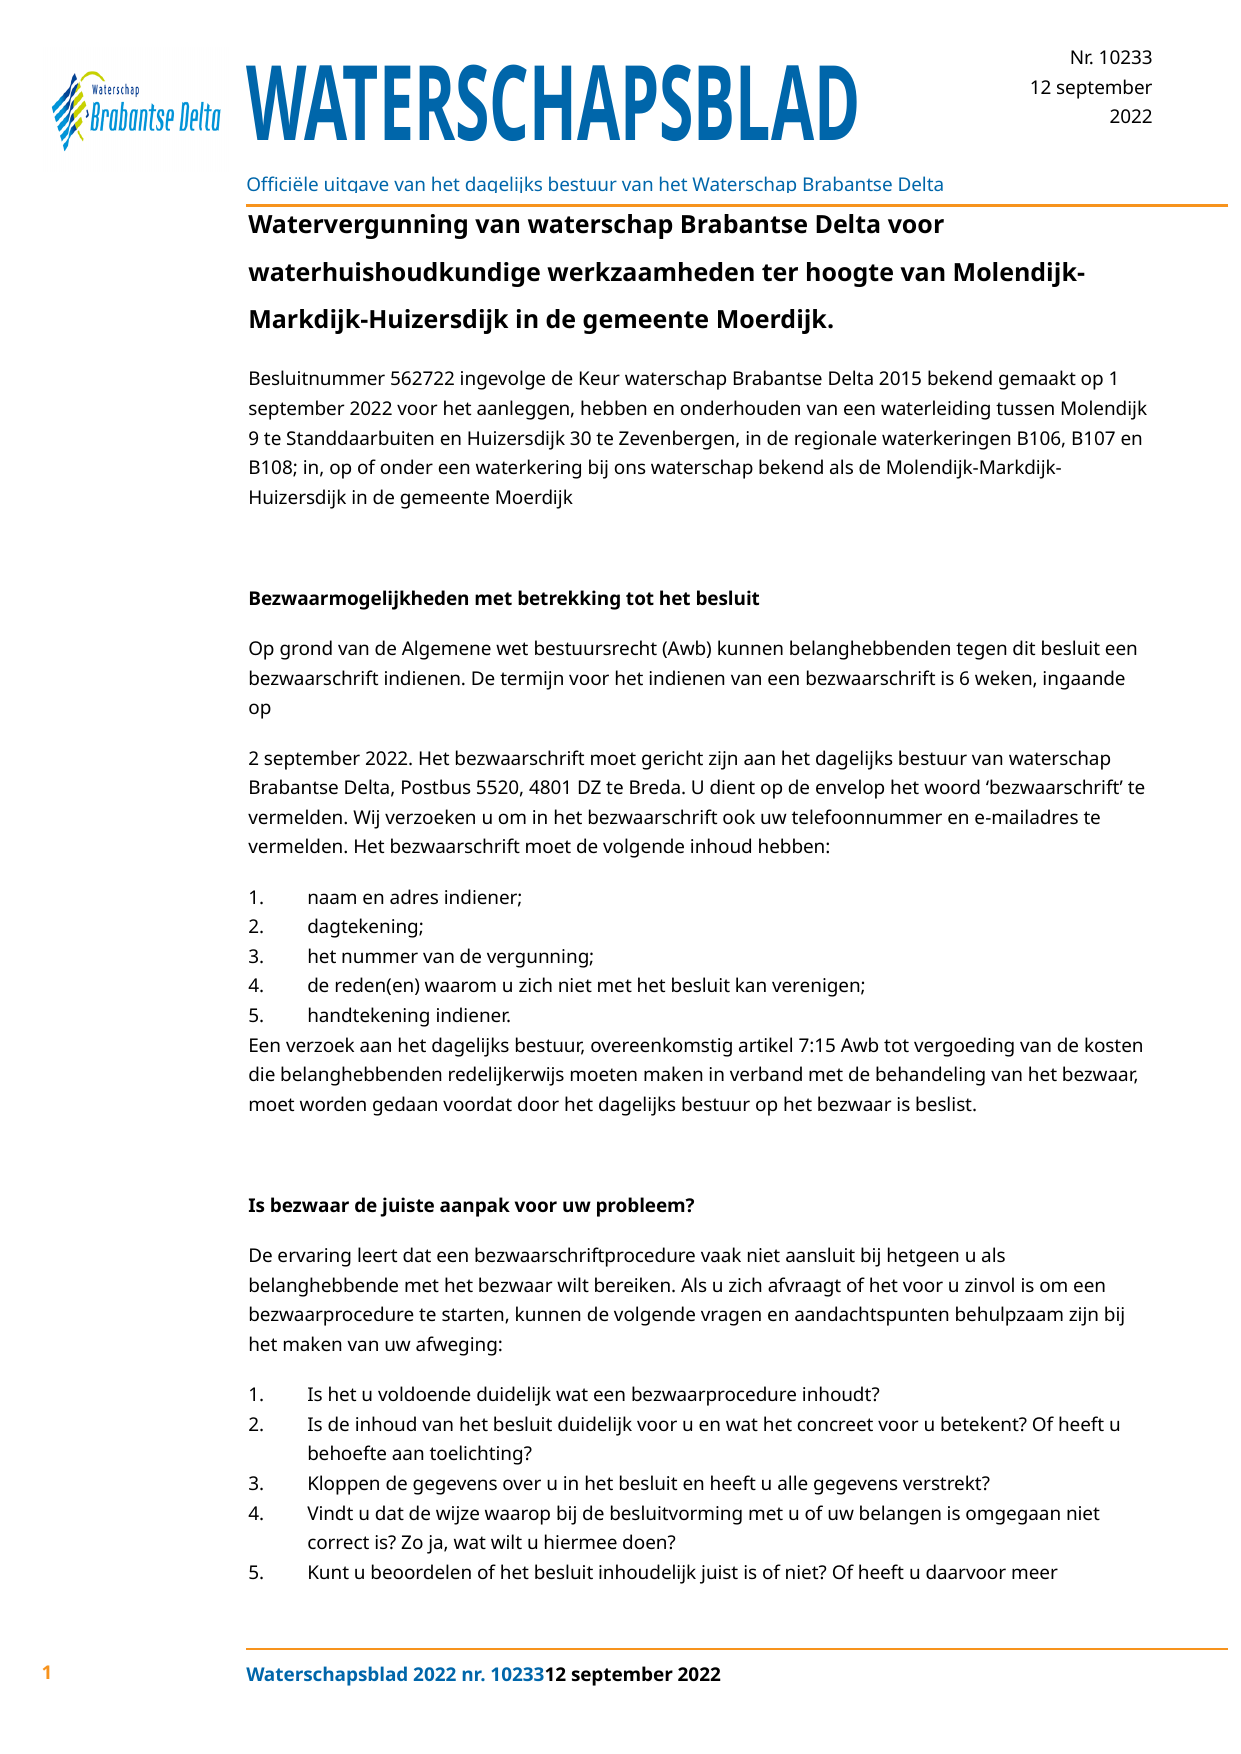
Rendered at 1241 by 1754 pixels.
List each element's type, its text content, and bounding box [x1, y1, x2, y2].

list Kunt u beoordelen of het besluit inhoudelijk juist is of niet? Of heeft u daarvoor meer [248, 1559, 1152, 1584]
list de reden(en) waarom u zich niet met het besluit kan verenigen; [248, 973, 1152, 998]
picture [41, 47, 231, 172]
list naam en adres indiener; [248, 884, 1152, 909]
text Besluitnummer 562722 ingevolge de Keur waterschap Brabantse Delta 2015 bekend gemaakt op 1 september 2022 voor het aanleggen, hebben en onderhouden van een waterleiding tussen Molendijk 9 te Standdaarbuiten en Huizersdijk 30 te Zevenbergen, in de regionale waterkeringen B106, B107 en B108; in, op of onder een waterkering bij ons waterschap bekend als de Molendijk-Markdijk-Huizersdijk in de gemeente Moerdijk [248, 366, 1152, 509]
text Een verzoek aan het dagelijks bestuur, overeenkomstig artikel 7:15 Awb tot vergoeding van de kosten die belanghebbenden redelijkerwijs moeten maken in verband met de behandeling van het bezwaar, moet worden gedaan voordat door het dagelijks bestuur op het bezwaar is beslist. [248, 1032, 1152, 1117]
text Is bezwaar de juiste aanpak voor uw probleem? [248, 1192, 1152, 1217]
list Vindt u dat de wijze waarop bij de besluitvorming met u of uw belangen is omgegaan niet correct is? Zo ja, wat wilt u hiermee doen? [248, 1500, 1152, 1555]
list Is het u voldoende duidelijk wat een bezwaarprocedure inhoudt? [248, 1381, 1152, 1407]
list het nummer van de vergunning; [248, 943, 1152, 969]
text Watervergunning van waterschap Brabantse Delta voor waterhuishoudkundige werkzaamheden ter hoogte van Molendijk-Markdijk-Huizersdijk in de gemeente Moerdijk. [248, 207, 1152, 336]
text 2 september 2022. Het bezwaarschrift moet gericht zijn aan het dagelijks bestuur van waterschap Brabantse Delta, Postbus 5520, 4801 DZ te Breda. U dient op de envelop het woord ‘bezwaarschrift’ te vermelden. Wij verzoeken u om in het bezwaarschrift ook uw telefoonnummer en e‑mailadres te vermelden. Het bezwaarschrift moet de volgende inhoud hebben: [248, 745, 1152, 859]
list Kloppen de gegevens over u in het besluit en heeft u alle gegevens verstrekt? [248, 1470, 1152, 1496]
list handtekening indiener. [248, 1002, 1152, 1028]
list Is de inhoud van het besluit duidelijk voor u en wat het concreet voor u betekent? Of heeft u behoefte aan toelichting? [248, 1411, 1152, 1466]
list dagtekening; [248, 913, 1152, 939]
text De ervaring leert dat een bezwaarschriftprocedure vaak niet aansluit bij hetgeen u als belanghebbende met het bezwaar wilt bereiken. Als u zich afvraagt of het voor u zinvol is om een bezwaarprocedure te starten, kunnen de volgende vragen en aandachtspunten behulpzaam zijn bij het maken van uw afweging: [248, 1242, 1152, 1357]
text Bezwaarmogelijkheden met betrekking tot het besluit [248, 585, 1152, 610]
text Op grond van de Algemene wet bestuursrecht (Awb) kunnen belanghebbenden tegen dit besluit een bezwaarschrift indienen. De termijn voor het indienen van een bezwaarschrift is 6 weken, ingaande op [248, 635, 1152, 720]
